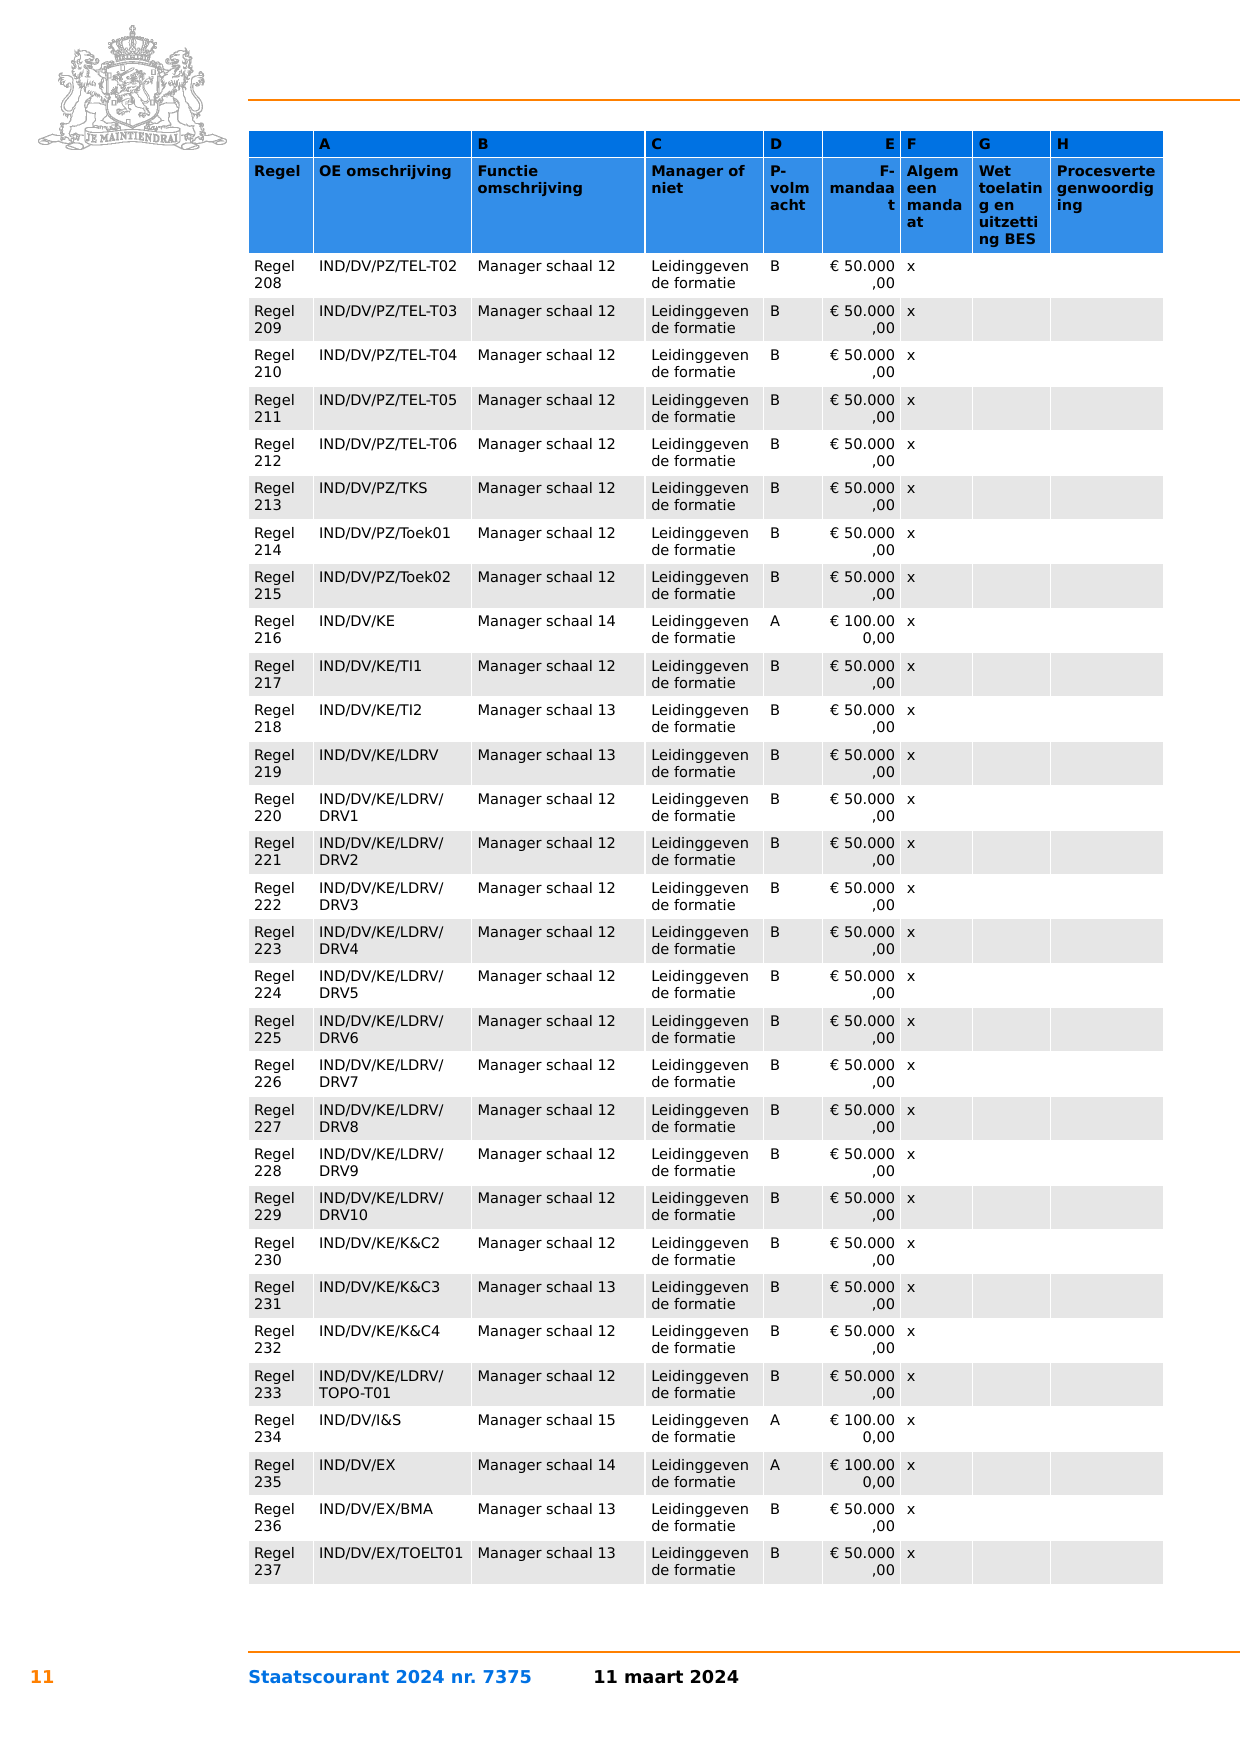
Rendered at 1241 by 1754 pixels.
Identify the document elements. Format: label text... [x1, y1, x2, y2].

table_cell IND/DV/KE/LDRV [314, 742, 471, 785]
table_cell [973, 564, 1050, 608]
table_cell P-volmacht [764, 158, 822, 253]
table_cell Regel 224 [249, 964, 313, 1007]
table_cell B [764, 564, 822, 608]
table_cell IND/DV/KE [314, 609, 471, 652]
table_cell Regel 214 [249, 520, 313, 563]
table_cell IND/DV/KE/LDRV/DRV3 [314, 875, 471, 918]
table_cell IND/DV/PZ/TEL-T06 [314, 431, 471, 474]
table_cell € 50.000,00 [823, 831, 900, 874]
table_cell Manager schaal 12 [472, 298, 644, 341]
table_cell IND/DV/I&S [314, 1408, 471, 1451]
table_cell [1051, 831, 1163, 874]
table_cell [973, 609, 1050, 652]
table_cell x [901, 786, 972, 829]
table_cell € 50.000,00 [823, 476, 900, 519]
table_cell B [764, 653, 822, 696]
table_cell IND/DV/KE/K&C2 [314, 1230, 471, 1273]
table_cell IND/DV/KE/LDRV/DRV6 [314, 1008, 471, 1051]
table_cell [973, 742, 1050, 785]
table_cell € 50.000,00 [823, 1319, 900, 1362]
table_cell OE omschrijving [314, 158, 471, 253]
table_cell x [901, 1274, 972, 1318]
table_cell Manager schaal 13 [472, 1274, 644, 1318]
table_header D [764, 131, 822, 157]
table_cell [973, 653, 1050, 696]
table_cell Leidinggevende formatie [646, 698, 763, 741]
table_cell B [764, 1008, 822, 1051]
table_cell [1051, 1496, 1163, 1539]
table_cell IND/DV/PZ/TKS [314, 476, 471, 519]
table_cell x [901, 254, 972, 297]
table_cell Regel 220 [249, 786, 313, 829]
table_cell B [764, 1186, 822, 1229]
table_header [249, 131, 313, 157]
table_cell [973, 1363, 1050, 1406]
table_cell [973, 919, 1050, 963]
table_cell [1051, 1452, 1163, 1495]
table_cell Manager schaal 12 [472, 919, 644, 963]
table_cell Leidinggevende formatie [646, 653, 763, 696]
table_cell € 50.000,00 [823, 431, 900, 474]
table_cell [973, 1496, 1050, 1539]
table_cell Leidinggevende formatie [646, 786, 763, 829]
table_cell x [901, 520, 972, 563]
table_cell € 50.000,00 [823, 1053, 900, 1096]
table_cell [1051, 786, 1163, 829]
table_cell Leidinggevende formatie [646, 919, 763, 963]
table_cell x [901, 1008, 972, 1051]
table_cell x [901, 1408, 972, 1451]
table_cell B [764, 1141, 822, 1184]
table_cell B [764, 387, 822, 430]
table_cell B [764, 1319, 822, 1362]
table_cell Regel 219 [249, 742, 313, 785]
table_cell IND/DV/KE/LDRV/DRV4 [314, 919, 471, 963]
table_cell IND/DV/KE/LDRV/DRV8 [314, 1097, 471, 1140]
table_cell IND/DV/PZ/TEL-T03 [314, 298, 471, 341]
table_cell B [764, 786, 822, 829]
table_cell x [901, 609, 972, 652]
table_cell Leidinggevende formatie [646, 1230, 763, 1273]
table_cell Regel 230 [249, 1230, 313, 1273]
table_cell [973, 831, 1050, 874]
table_cell Regel 223 [249, 919, 313, 963]
table_cell [973, 1541, 1050, 1584]
table_cell Leidinggevende formatie [646, 964, 763, 1007]
table_cell [973, 964, 1050, 1007]
table_cell [973, 431, 1050, 474]
table_cell B [764, 254, 822, 297]
table_cell x [901, 1496, 972, 1539]
table_cell A [764, 1408, 822, 1451]
table_cell Leidinggevende formatie [646, 387, 763, 430]
table_cell Manager schaal 12 [472, 564, 644, 608]
table_cell x [901, 742, 972, 785]
table_cell € 50.000,00 [823, 1186, 900, 1229]
table_cell Leidinggevende formatie [646, 1008, 763, 1051]
table_cell € 50.000,00 [823, 964, 900, 1007]
table_cell Regel 227 [249, 1097, 313, 1140]
table_cell A [764, 1452, 822, 1495]
table_cell [1051, 387, 1163, 430]
table_cell [973, 875, 1050, 918]
table_cell € 50.000,00 [823, 520, 900, 563]
table_cell x [901, 1319, 972, 1362]
table_cell B [764, 520, 822, 563]
table_cell € 50.000,00 [823, 786, 900, 829]
table_cell Manager schaal 15 [472, 1408, 644, 1451]
table_cell Leidinggevende formatie [646, 564, 763, 608]
table_cell Leidinggevende formatie [646, 254, 763, 297]
table_cell € 50.000,00 [823, 1141, 900, 1184]
table_cell [1051, 520, 1163, 563]
table_cell Manager of niet [646, 158, 763, 253]
table_cell Leidinggevende formatie [646, 1319, 763, 1362]
table_cell Manager schaal 12 [472, 1008, 644, 1051]
table_cell x [901, 698, 972, 741]
table_header C [646, 131, 763, 157]
table_cell x [901, 964, 972, 1007]
table_cell IND/DV/EX [314, 1452, 471, 1495]
table_cell IND/DV/KE/K&C4 [314, 1319, 471, 1362]
table_cell [1051, 1097, 1163, 1140]
table_cell [1051, 742, 1163, 785]
table_cell B [764, 1496, 822, 1539]
table_cell € 50.000,00 [823, 1097, 900, 1140]
table_header F [901, 131, 972, 157]
table_cell IND/DV/PZ/TEL-T04 [314, 343, 471, 386]
table_cell x [901, 476, 972, 519]
table_cell [1051, 1008, 1163, 1051]
table_cell x [901, 1230, 972, 1273]
table_cell Manager schaal 12 [472, 875, 644, 918]
table_cell € 50.000,00 [823, 698, 900, 741]
table_cell x [901, 1186, 972, 1229]
table_cell Regel 218 [249, 698, 313, 741]
table_cell [973, 1274, 1050, 1318]
table_cell [1051, 609, 1163, 652]
table_cell IND/DV/PZ/TEL-T05 [314, 387, 471, 430]
table_header H [1051, 131, 1163, 157]
table_cell x [901, 919, 972, 963]
table_cell x [901, 1452, 972, 1495]
table_cell [973, 698, 1050, 741]
table_cell Leidinggevende formatie [646, 1186, 763, 1229]
table_cell Leidinggevende formatie [646, 476, 763, 519]
table_cell Functie omschrijving [472, 158, 644, 253]
table_cell [1051, 1274, 1163, 1318]
table_cell Manager schaal 12 [472, 431, 644, 474]
table_cell Regel 221 [249, 831, 313, 874]
table_cell B [764, 298, 822, 341]
table_cell Leidinggevende formatie [646, 831, 763, 874]
table_cell € 100.000,00 [823, 1408, 900, 1451]
table_cell Manager schaal 12 [472, 1053, 644, 1096]
table_cell [973, 520, 1050, 563]
table_cell Manager schaal 12 [472, 1097, 644, 1140]
table_cell [973, 1319, 1050, 1362]
table_cell [973, 476, 1050, 519]
table_cell x [901, 1541, 972, 1584]
table_cell € 50.000,00 [823, 564, 900, 608]
table_cell B [764, 698, 822, 741]
table_cell x [901, 1363, 972, 1406]
table_cell Manager schaal 12 [472, 254, 644, 297]
table_cell B [764, 1541, 822, 1584]
table_cell Regel 233 [249, 1363, 313, 1406]
table_cell Leidinggevende formatie [646, 1053, 763, 1096]
table_cell € 100.000,00 [823, 609, 900, 652]
table_cell Regel 213 [249, 476, 313, 519]
table_cell [1051, 431, 1163, 474]
table_cell IND/DV/KE/LDRV/DRV2 [314, 831, 471, 874]
table_cell Regel 216 [249, 609, 313, 652]
table_cell Regel 211 [249, 387, 313, 430]
table_cell Manager schaal 12 [472, 1141, 644, 1184]
table_cell [1051, 964, 1163, 1007]
table_cell Regel 236 [249, 1496, 313, 1539]
table_header G [973, 131, 1050, 157]
table_cell Manager schaal 12 [472, 1186, 644, 1229]
table_cell Leidinggevende formatie [646, 1097, 763, 1140]
table_cell € 50.000,00 [823, 742, 900, 785]
table_cell B [764, 476, 822, 519]
table_cell [973, 1452, 1050, 1495]
table_cell Regel 228 [249, 1141, 313, 1184]
table_cell IND/DV/PZ/Toek01 [314, 520, 471, 563]
table_cell € 50.000,00 [823, 1274, 900, 1318]
table_cell [1051, 698, 1163, 741]
table_cell Leidinggevende formatie [646, 875, 763, 918]
table_cell IND/DV/KE/LDRV/DRV5 [314, 964, 471, 1007]
table_cell Regel 225 [249, 1008, 313, 1051]
table_cell B [764, 1053, 822, 1096]
table_cell [1051, 1319, 1163, 1362]
table_cell Regel 226 [249, 1053, 313, 1096]
table_cell Manager schaal 12 [472, 653, 644, 696]
table_cell Leidinggevende formatie [646, 609, 763, 652]
table_cell Regel 208 [249, 254, 313, 297]
table_header E [823, 131, 900, 157]
table_cell Manager schaal 12 [472, 786, 644, 829]
table_cell Leidinggevende formatie [646, 1363, 763, 1406]
table_cell Leidinggevende formatie [646, 1408, 763, 1451]
table_cell B [764, 964, 822, 1007]
table_cell € 50.000,00 [823, 875, 900, 918]
table_cell [1051, 1541, 1163, 1584]
table_cell [1051, 653, 1163, 696]
table_cell A [764, 609, 822, 652]
table_cell € 50.000,00 [823, 254, 900, 297]
table_cell Manager schaal 12 [472, 476, 644, 519]
table_cell x [901, 343, 972, 386]
table_cell Leidinggevende formatie [646, 1274, 763, 1318]
table_cell x [901, 831, 972, 874]
table_cell B [764, 919, 822, 963]
table_cell [973, 1097, 1050, 1140]
table_cell € 50.000,00 [823, 343, 900, 386]
table_cell B [764, 1097, 822, 1140]
table_cell [1051, 919, 1163, 963]
table_cell [1051, 298, 1163, 341]
table_cell [1051, 564, 1163, 608]
table_cell Manager schaal 13 [472, 1496, 644, 1539]
table_cell x [901, 387, 972, 430]
table_cell € 50.000,00 [823, 387, 900, 430]
table_cell [973, 343, 1050, 386]
table_cell B [764, 343, 822, 386]
table_cell [973, 298, 1050, 341]
table_cell x [901, 1053, 972, 1096]
table_cell x [901, 875, 972, 918]
table_cell x [901, 298, 972, 341]
table_header B [472, 131, 644, 157]
table_cell Leidinggevende formatie [646, 431, 763, 474]
table_cell [973, 786, 1050, 829]
table_cell [973, 1053, 1050, 1096]
table_cell Regel 215 [249, 564, 313, 608]
table_cell Manager schaal 12 [472, 387, 644, 430]
table_cell Manager schaal 12 [472, 964, 644, 1007]
table_cell Leidinggevende formatie [646, 742, 763, 785]
table_cell B [764, 1230, 822, 1273]
table_cell B [764, 431, 822, 474]
table_cell x [901, 431, 972, 474]
table_cell Manager schaal 12 [472, 520, 644, 563]
table_cell Leidinggevende formatie [646, 1452, 763, 1495]
table_cell Leidinggevende formatie [646, 343, 763, 386]
table_cell IND/DV/KE/TI1 [314, 653, 471, 696]
table_cell Regel 217 [249, 653, 313, 696]
table_cell B [764, 742, 822, 785]
table_cell [973, 1008, 1050, 1051]
table_cell B [764, 831, 822, 874]
table_cell Regel 231 [249, 1274, 313, 1318]
table_cell € 50.000,00 [823, 1541, 900, 1584]
table_cell x [901, 653, 972, 696]
table_cell € 50.000,00 [823, 1008, 900, 1051]
table_cell Leidinggevende formatie [646, 1141, 763, 1184]
table_cell IND/DV/KE/LDRV/TOPO-T01 [314, 1363, 471, 1406]
table_cell Leidinggevende formatie [646, 298, 763, 341]
table_cell Procesvertegenwoordiging [1051, 158, 1163, 253]
table_cell x [901, 1097, 972, 1140]
table_cell [1051, 1230, 1163, 1273]
table_cell [1051, 1186, 1163, 1229]
table_cell [973, 254, 1050, 297]
table_cell IND/DV/KE/LDRV/DRV7 [314, 1053, 471, 1096]
table_cell Manager schaal 13 [472, 698, 644, 741]
table_cell € 50.000,00 [823, 919, 900, 963]
table_cell Algemeen mandaat [901, 158, 972, 253]
table_cell [1051, 1363, 1163, 1406]
table_cell Regel 229 [249, 1186, 313, 1229]
table_cell B [764, 1274, 822, 1318]
table_cell Manager schaal 14 [472, 609, 644, 652]
table_cell [973, 1186, 1050, 1229]
table_cell Regel [249, 158, 313, 253]
table_cell [973, 1230, 1050, 1273]
table_cell IND/DV/EX/BMA [314, 1496, 471, 1539]
table_cell [1051, 875, 1163, 918]
table_cell IND/DV/PZ/Toek02 [314, 564, 471, 608]
table_cell Manager schaal 12 [472, 343, 644, 386]
table_cell [1051, 254, 1163, 297]
table_cell IND/DV/KE/LDRV/DRV10 [314, 1186, 471, 1229]
table_cell Regel 222 [249, 875, 313, 918]
table_header A [314, 131, 471, 157]
table_cell F-mandaat [823, 158, 900, 253]
table_cell [1051, 476, 1163, 519]
table_cell € 50.000,00 [823, 1230, 900, 1273]
table_cell IND/DV/KE/TI2 [314, 698, 471, 741]
table_cell x [901, 1141, 972, 1184]
table_cell Regel 212 [249, 431, 313, 474]
table_cell Leidinggevende formatie [646, 1541, 763, 1584]
table_cell Manager schaal 12 [472, 831, 644, 874]
table_cell IND/DV/KE/LDRV/DRV1 [314, 786, 471, 829]
table_cell Manager schaal 13 [472, 1541, 644, 1584]
table_cell Regel 232 [249, 1319, 313, 1362]
table_cell € 50.000,00 [823, 298, 900, 341]
table_cell B [764, 875, 822, 918]
table_cell Manager schaal 14 [472, 1452, 644, 1495]
table_cell B [764, 1363, 822, 1406]
table_cell IND/DV/PZ/TEL-T02 [314, 254, 471, 297]
table_cell Regel 235 [249, 1452, 313, 1495]
table_cell Regel 210 [249, 343, 313, 386]
picture [38, 25, 227, 150]
table_cell Manager schaal 12 [472, 1319, 644, 1362]
table_cell € 50.000,00 [823, 1363, 900, 1406]
table_cell [973, 1141, 1050, 1184]
table_cell x [901, 564, 972, 608]
table_cell Manager schaal 12 [472, 1230, 644, 1273]
table_cell € 50.000,00 [823, 1496, 900, 1539]
table_cell IND/DV/EX/TOELT01 [314, 1541, 471, 1584]
table_cell Regel 234 [249, 1408, 313, 1451]
table_cell [973, 387, 1050, 430]
table_cell [1051, 343, 1163, 386]
table_cell Wet toelating en uitzetting BES [973, 158, 1050, 253]
table_cell Manager schaal 13 [472, 742, 644, 785]
table_cell [1051, 1408, 1163, 1451]
table_cell [1051, 1141, 1163, 1184]
table_cell € 100.000,00 [823, 1452, 900, 1495]
table_cell € 50.000,00 [823, 653, 900, 696]
table_cell [973, 1408, 1050, 1451]
table_cell Leidinggevende formatie [646, 520, 763, 563]
table_cell Regel 209 [249, 298, 313, 341]
table_cell Leidinggevende formatie [646, 1496, 763, 1539]
table_cell IND/DV/KE/K&C3 [314, 1274, 471, 1318]
table_cell Manager schaal 12 [472, 1363, 644, 1406]
table_cell Regel 237 [249, 1541, 313, 1584]
table_cell IND/DV/KE/LDRV/DRV9 [314, 1141, 471, 1184]
table_cell [1051, 1053, 1163, 1096]
